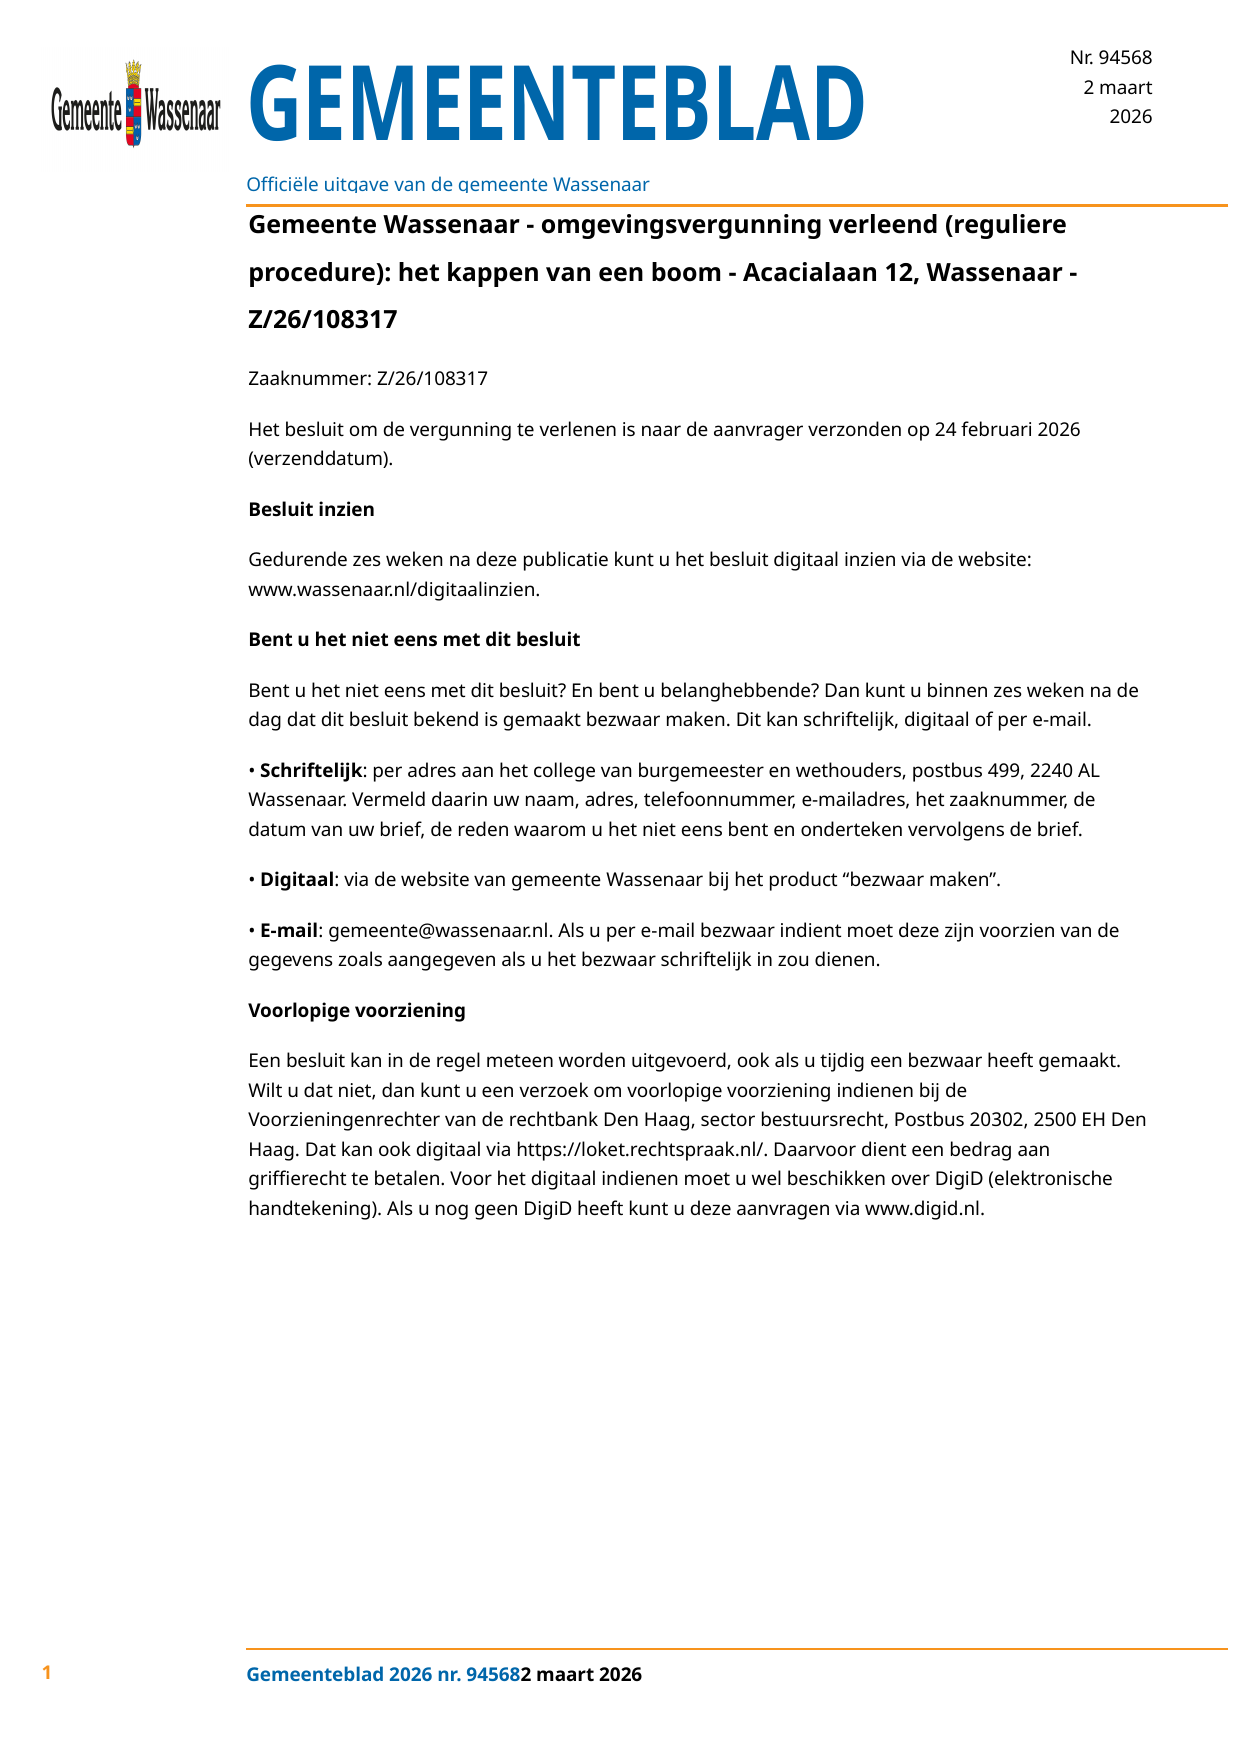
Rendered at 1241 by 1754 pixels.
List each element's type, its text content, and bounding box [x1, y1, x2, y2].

text • Digitaal: via de website van gemeente Wassenaar bij het product “bezwaar maken”. [248, 866, 1152, 892]
text Bent u het niet eens met dit besluit? En bent u belanghebbende? Dan kunt u binnen zes weken na de dag dat dit besluit bekend is gemaakt bezwaar maken. Dit kan schriftelijk, digitaal of per e-mail. [248, 677, 1152, 732]
text Besluit inzien [248, 496, 1152, 522]
text Een besluit kan in de regel meteen worden uitgevoerd, ook als u tijdig een bezwaar heeft gemaakt. Wilt u dat niet, dan kunt u een verzoek om voorlopige voorziening indienen bij de Voorzieningenrechter van de rechtbank Den Haag, sector bestuursrecht, Postbus 20302, 2500 EH Den Haag. Dat kan ook digitaal via https://loket.rechtspraak.nl/. Daarvoor dient een bedrag aan griffierecht te betalen. Voor het digitaal indienen moet u wel beschikken over DigiD (elektronische handtekening). Als u nog geen DigiD heeft kunt u deze aanvragen via www.digid.nl. [248, 1047, 1152, 1221]
picture [41, 47, 231, 172]
text Zaaknummer: Z/26/108317 [248, 366, 1152, 391]
text Gedurende zes weken na deze publicatie kunt u het besluit digitaal inzien via de website: www.wassenaar.nl/digitaalinzien. [248, 546, 1152, 602]
text • Schriftelijk: per adres aan het college van burgemeester en wethouders, postbus 499, 2240 AL Wassenaar. Vermeld daarin uw naam, adres, telefoonnummer, e-mailadres, het zaaknummer, de datum van uw brief, de reden waarom u het niet eens bent en onderteken vervolgens de brief. [248, 757, 1152, 842]
text • E-mail: gemeente@wassenaar.nl. Als u per e-mail bezwaar indient moet deze zijn voorzien van de gegevens zoals aangegeven als u het bezwaar schriftelijk in zou dienen. [248, 917, 1152, 972]
text Bent u het niet eens met dit besluit [248, 626, 1152, 652]
text Het besluit om de vergunning te verlenen is naar de aanvrager verzonden op 24 februari 2026 (verzenddatum). [248, 416, 1152, 471]
text Voorlopige voorziening [248, 997, 1152, 1022]
text Gemeente Wassenaar - omgevingsvergunning verleend (reguliere procedure): het kappen van een boom - Acacialaan 12, Wassenaar - Z/26/108317 [248, 207, 1152, 336]
